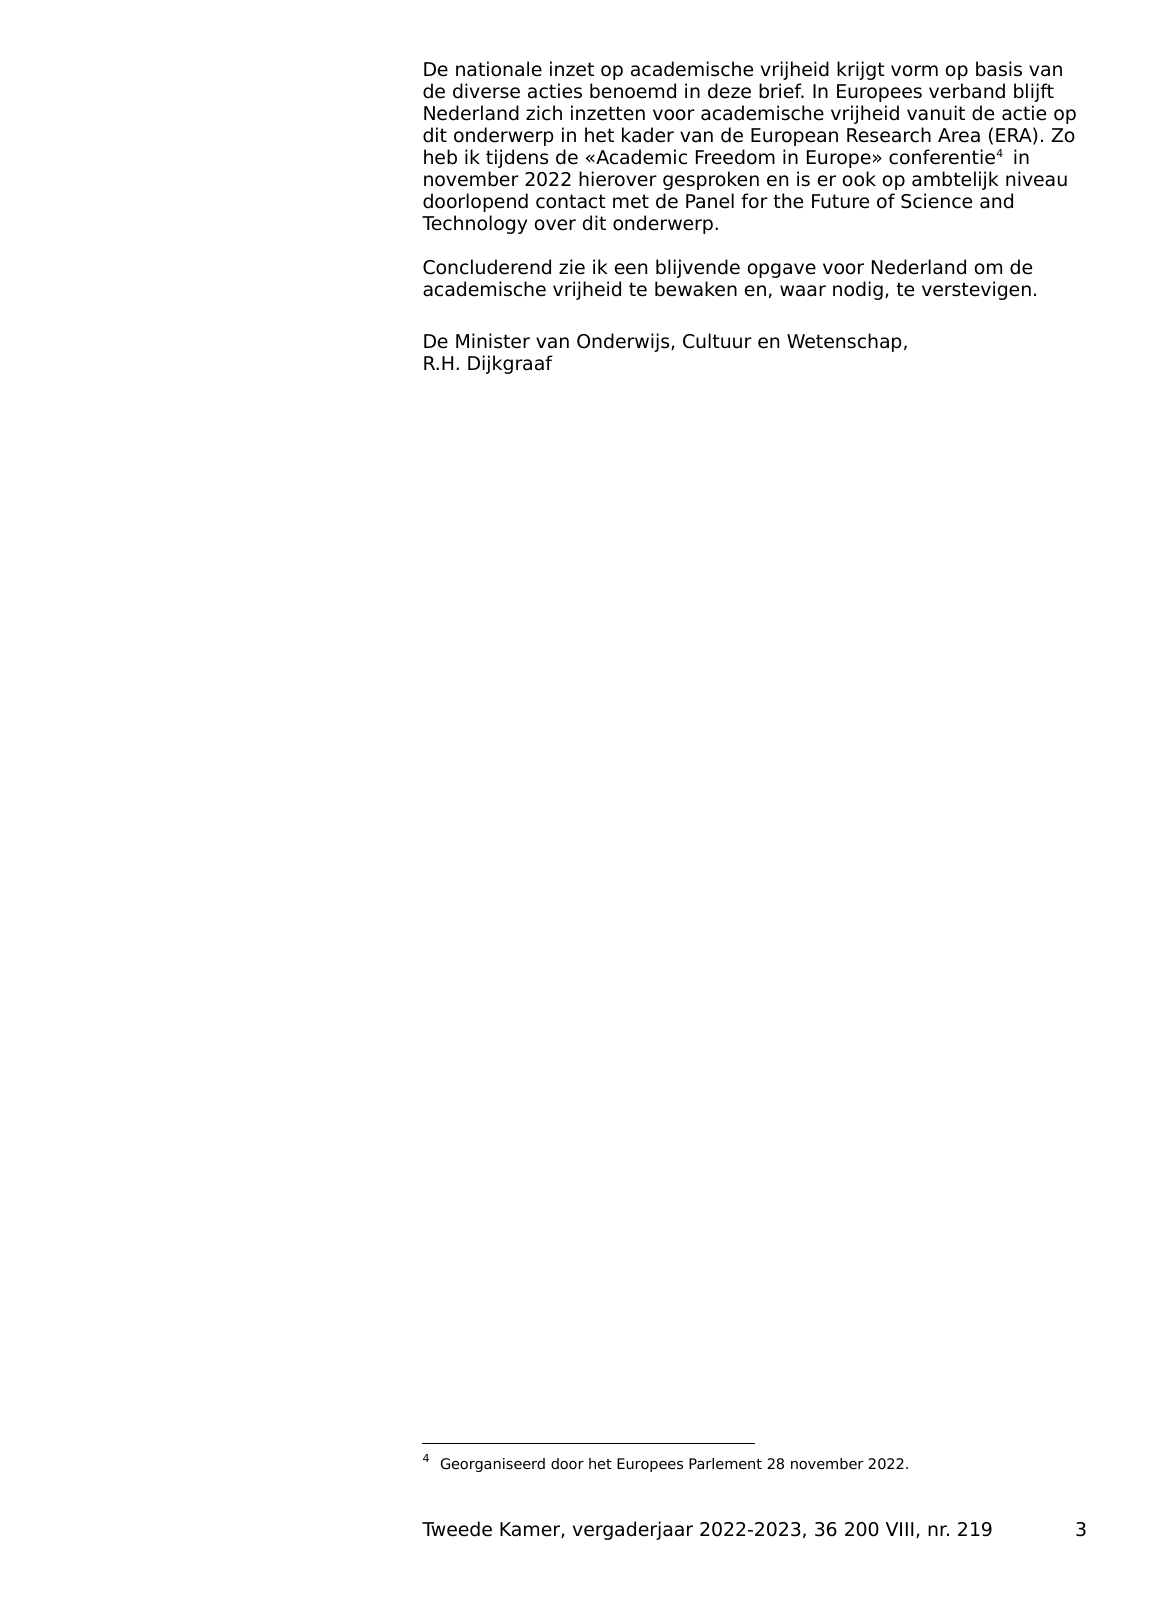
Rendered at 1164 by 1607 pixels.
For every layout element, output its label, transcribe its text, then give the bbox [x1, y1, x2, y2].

text De nationale inzet op academische vrijheid krijgt vorm op basis van de diverse acties benoemd in deze brief. In Europees verband blijft Nederland zich inzetten voor academische vrijheid vanuit de actie op dit onderwerp in het kader van de European Research Area (ERA). Zo heb ik tijdens de «Academic Freedom in Europe» conferentie in november 2022 hierover gesproken en is er ook op ambtelijk niveau doorlopend contact met de Panel for the Future of Science and Technology over dit onderwerp. [422, 59, 1087, 235]
text De Minister van Onderwijs, Cultuur en Wetenschap, R.H. Dijkgraaf [422, 331, 1087, 375]
text Concluderend zie ik een blijvende opgave voor Nederland om de academische vrijheid te bewaken en, waar nodig, te verstevigen. [422, 257, 1087, 301]
text Georganiseerd door het Europees Parlement 28 november 2022. [422, 1452, 1087, 1474]
